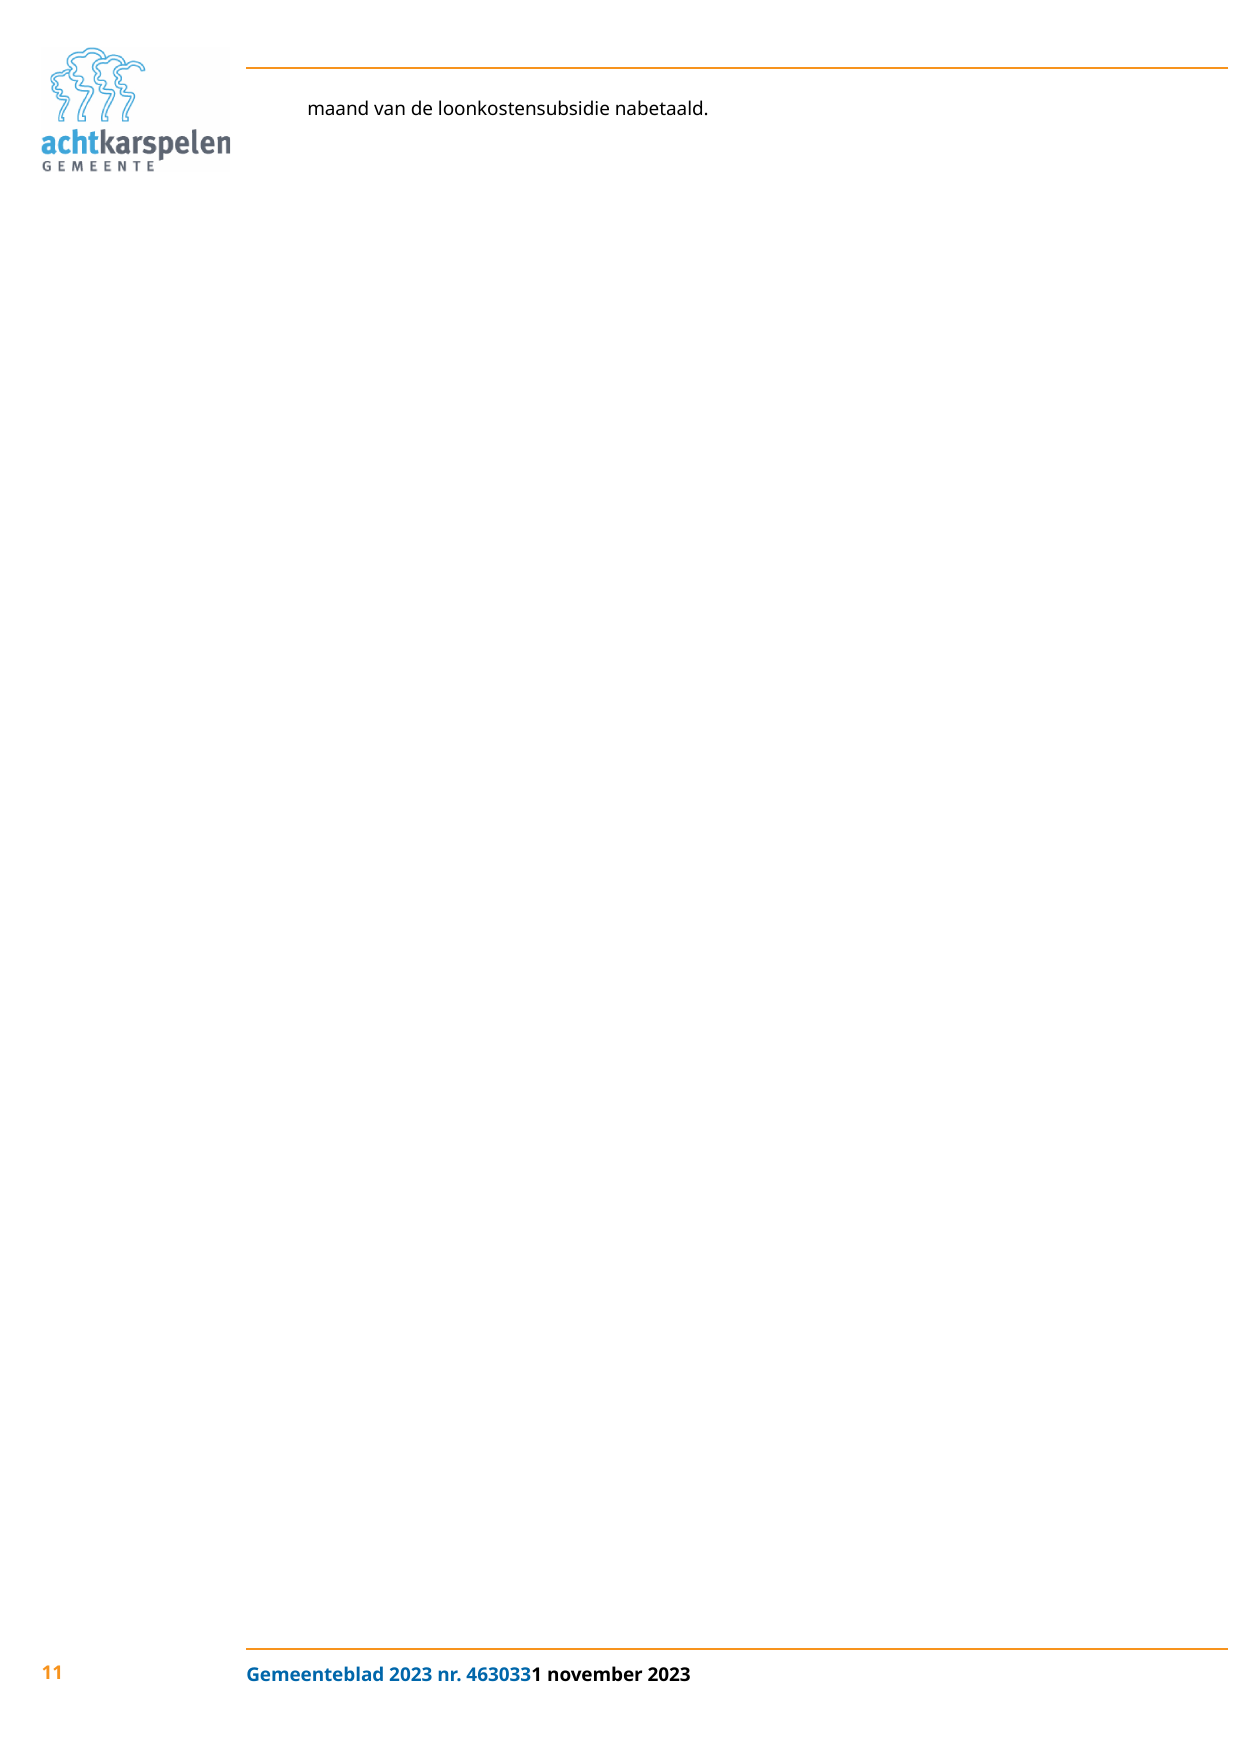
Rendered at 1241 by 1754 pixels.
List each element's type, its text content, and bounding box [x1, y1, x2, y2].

picture [41, 47, 231, 172]
list maand van de loonkostensubsidie nabetaald. [248, 95, 1152, 121]
